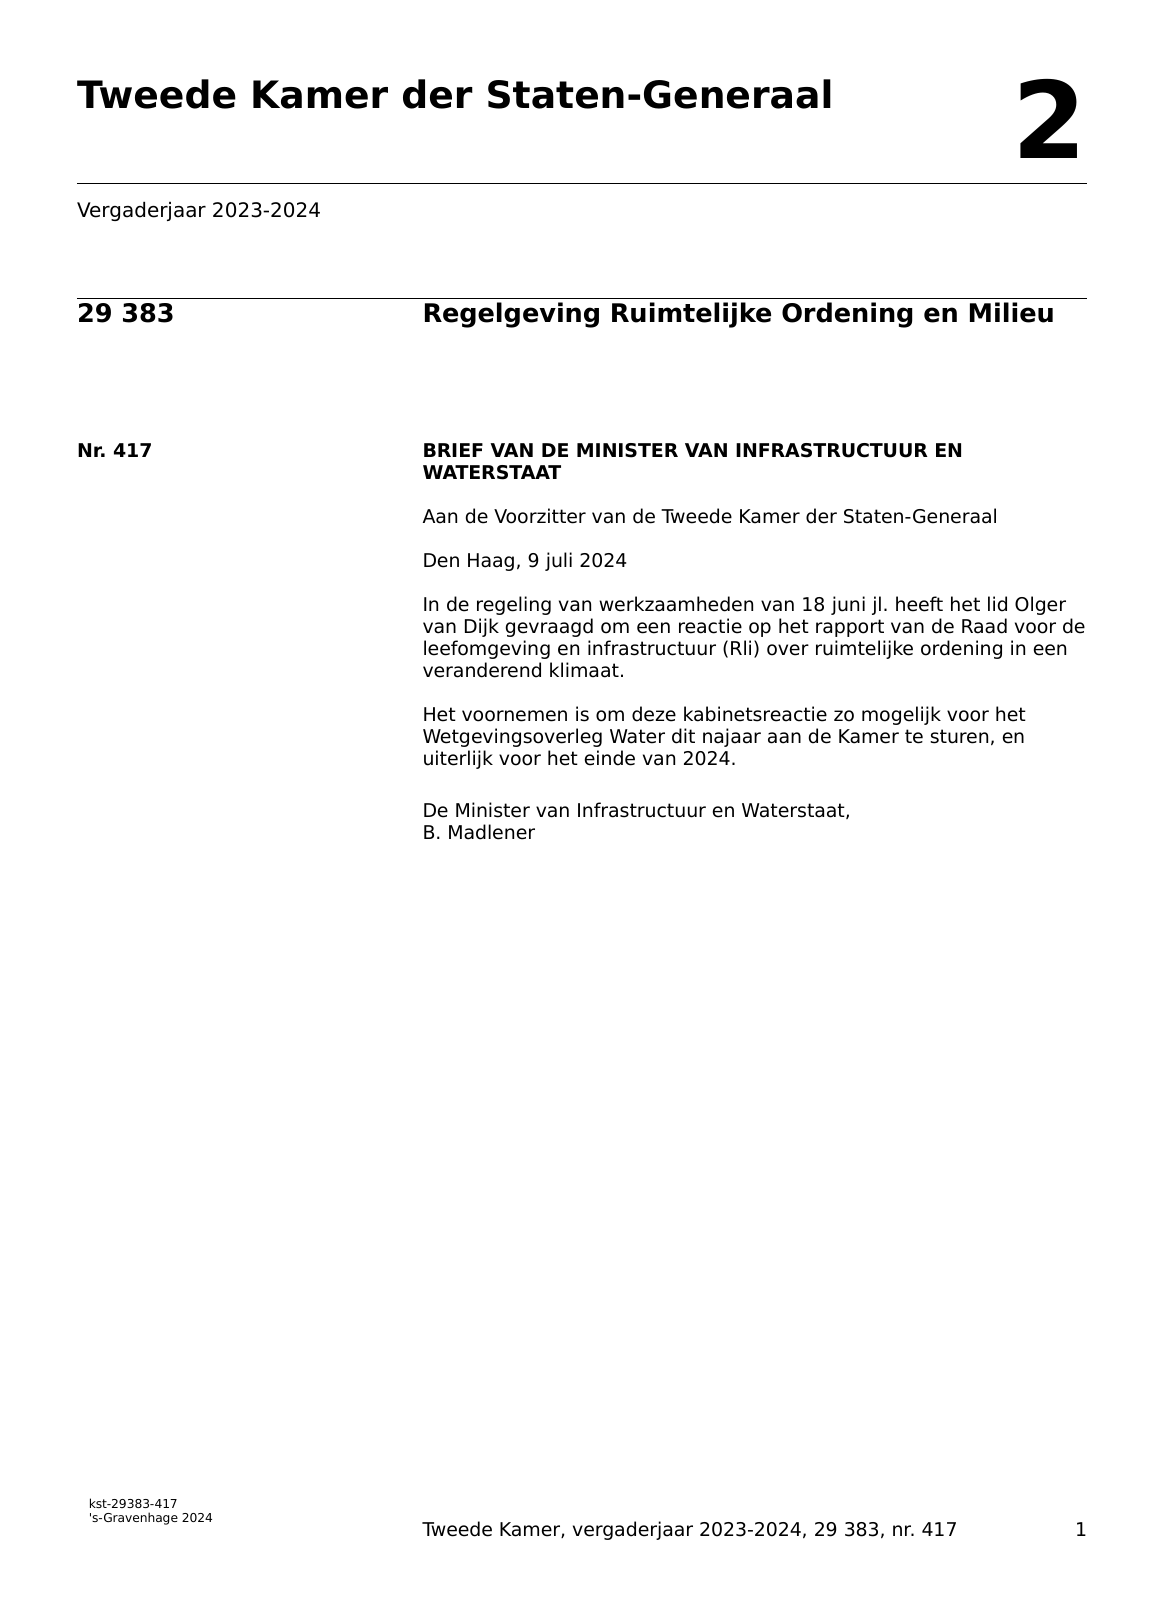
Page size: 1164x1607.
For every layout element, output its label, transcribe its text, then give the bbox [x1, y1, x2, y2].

text Aan de Voorzitter van de Tweede Kamer der Staten-Generaal [422, 506, 1087, 528]
text 's-Gravenhage 2024 [88, 1511, 323, 1525]
table_header Tweede Kamer der Staten-Generaal [77, 59, 886, 183]
table_header 2 [886, 59, 1087, 183]
text kst-29383-417 [88, 1497, 323, 1511]
subtitle 29 383 Regelgeving Ruimtelijke Ordening en Milieu [77, 299, 1087, 329]
subtitle Nr. 417 BRIEF VAN DE MINISTER VAN INFRASTRUCTUUR EN WATERSTAAT [77, 440, 1087, 484]
text De Minister van Infrastructuur en Waterstaat, B. Madlener [422, 800, 1087, 844]
table_cell Vergaderjaar 2023-2024 [77, 184, 1087, 298]
text In de regeling van werkzaamheden van 18 juni jl. heeft het lid Olger van Dijk gevraagd om een reactie op het rapport van de Raad voor de leefomgeving en infrastructuur (Rli) over ruimtelijke ordening in een veranderend klimaat. [422, 594, 1087, 682]
text Den Haag, 9 juli 2024 [422, 550, 1087, 572]
text Het voornemen is om deze kabinetsreactie zo mogelijk voor het Wetgevingsoverleg Water dit najaar aan de Kamer te sturen, en uiterlijk voor het einde van 2024. [422, 704, 1087, 770]
